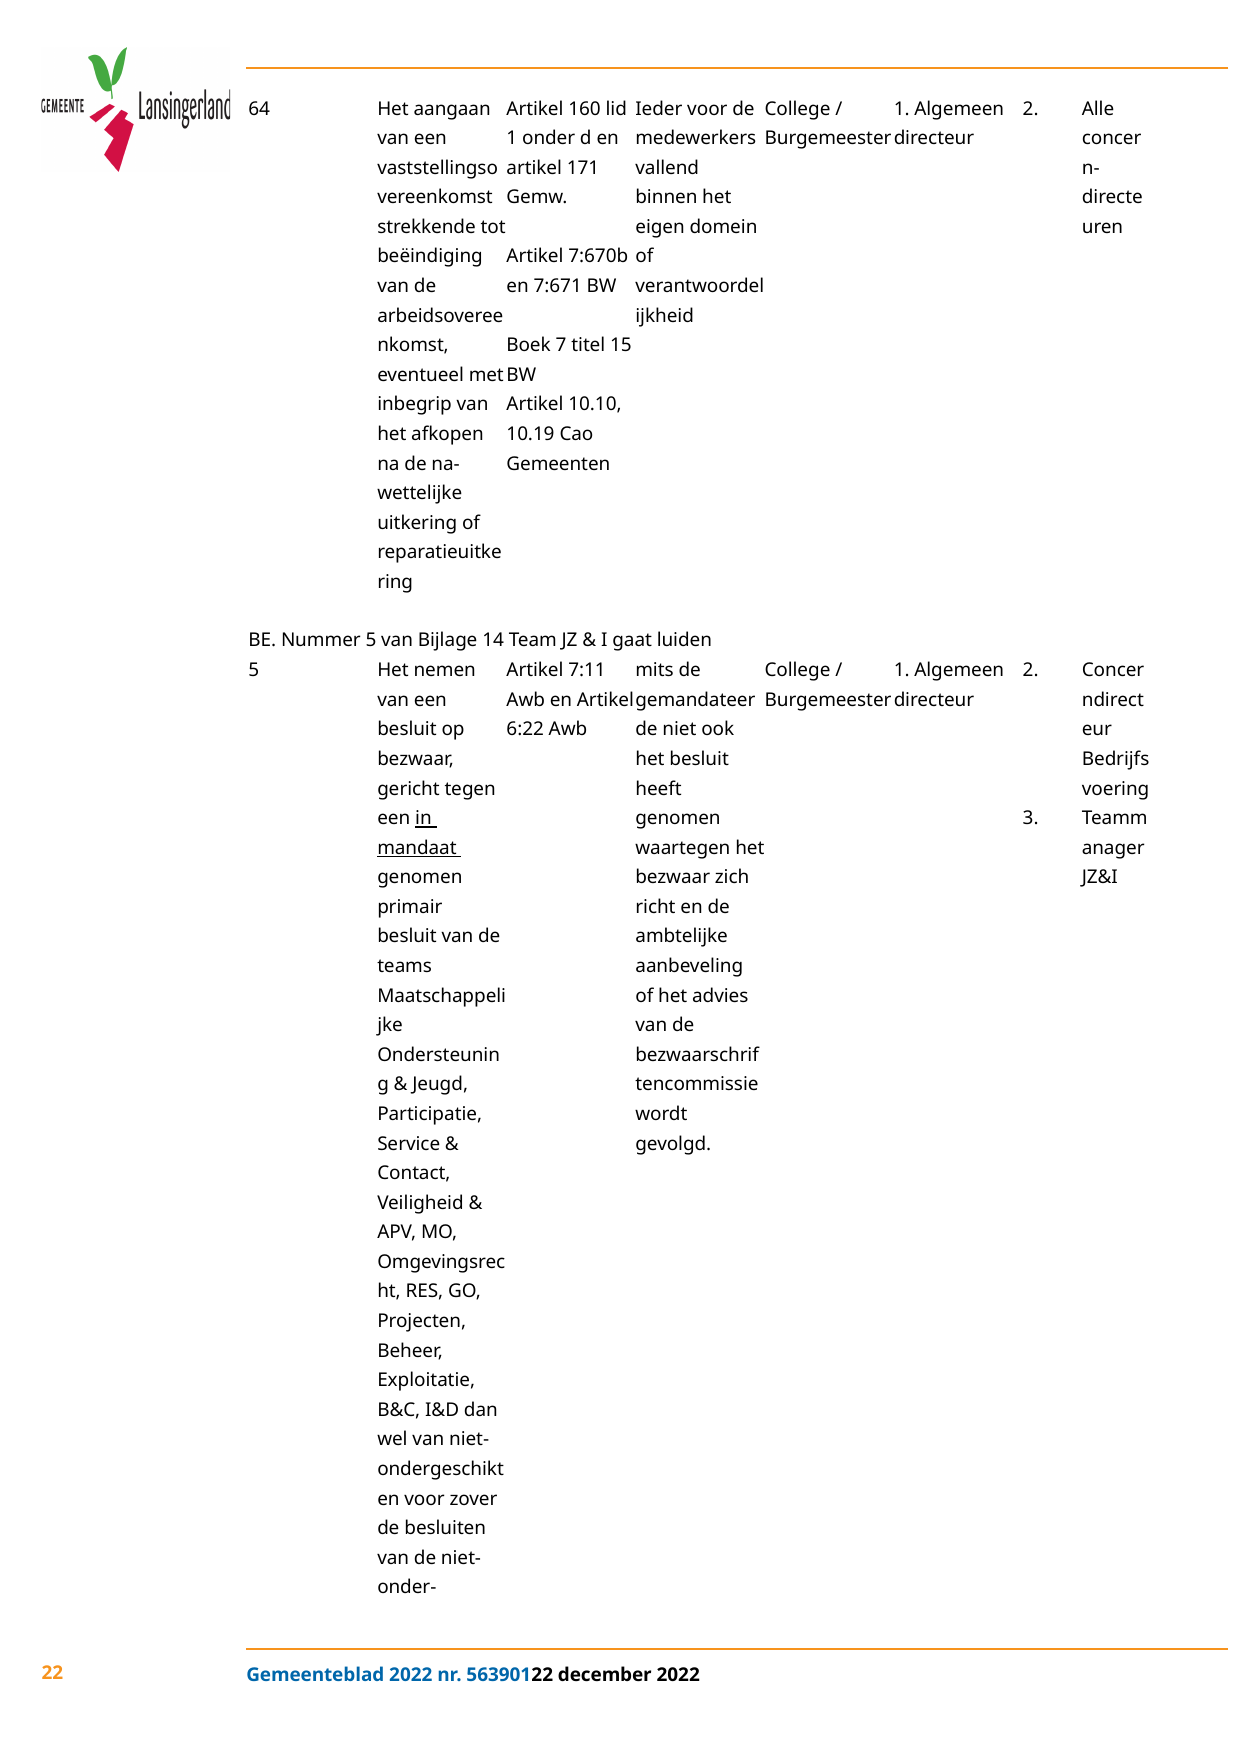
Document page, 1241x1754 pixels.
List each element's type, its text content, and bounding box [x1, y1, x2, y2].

table_header 1. Algemeen directeur [894, 656, 1022, 1599]
table_header 64 [248, 95, 377, 594]
table_header Het nemen van een besluit op bezwaar, gericht tegen een in mandaat genomen primair besluit van de teams Maatschappelijke Ondersteuning & Jeugd, Participatie, Service & Contact, Veiligheid & APV, MO, Omgevingsrecht, RES, GO, Projecten, Beheer, Exploitatie, B&C, I&D dan wel van niet-ondergeschikten voor zover de besluiten van de niet-onder- [377, 656, 506, 1599]
table_header 5 [248, 656, 377, 1599]
table_header College / Burgemeester [764, 656, 893, 1599]
table_header Het aangaan van een vaststellingsovereenkomst strekkende tot beëindiging van de arbeidsovereenkomst, eventueel met inbegrip van het afkopen na de na-wettelijke uitkering of reparatieuitkering [377, 95, 506, 594]
table_header Artikel 7:11 Awb en Artikel 6:22 Awb [506, 656, 635, 1599]
table_header College / Burgemeester [764, 95, 893, 594]
table_header Ieder voor de medewerkers vallend binnen het eigen domein of verantwoordelijkheid [635, 95, 764, 594]
text BE. Nummer 5 van Bijlage 14 Team JZ & I gaat luiden [248, 627, 1152, 652]
table_header mits de gemandateerde niet ook het besluit heeft genomen waartegen het bezwaar zich richt en de ambtelijke aanbeveling of het advies van de bezwaarschriftencommissie wordt gevolgd. [635, 656, 764, 1599]
table_header Concerndirecteur Bedrijfsvoering Teammanager JZ&I [1023, 656, 1152, 1599]
table_header Alle concern-directeuren [1023, 95, 1152, 594]
picture [41, 47, 231, 172]
table_header 1. Algemeen directeur [894, 95, 1022, 594]
table_header Artikel 160 lid 1 onder d en artikel 171 Gemw. Artikel 7:670b en 7:671 BW Boek 7 titel 15 BW Artikel 10.10, 10.19 Cao Gemeenten [506, 95, 635, 594]
